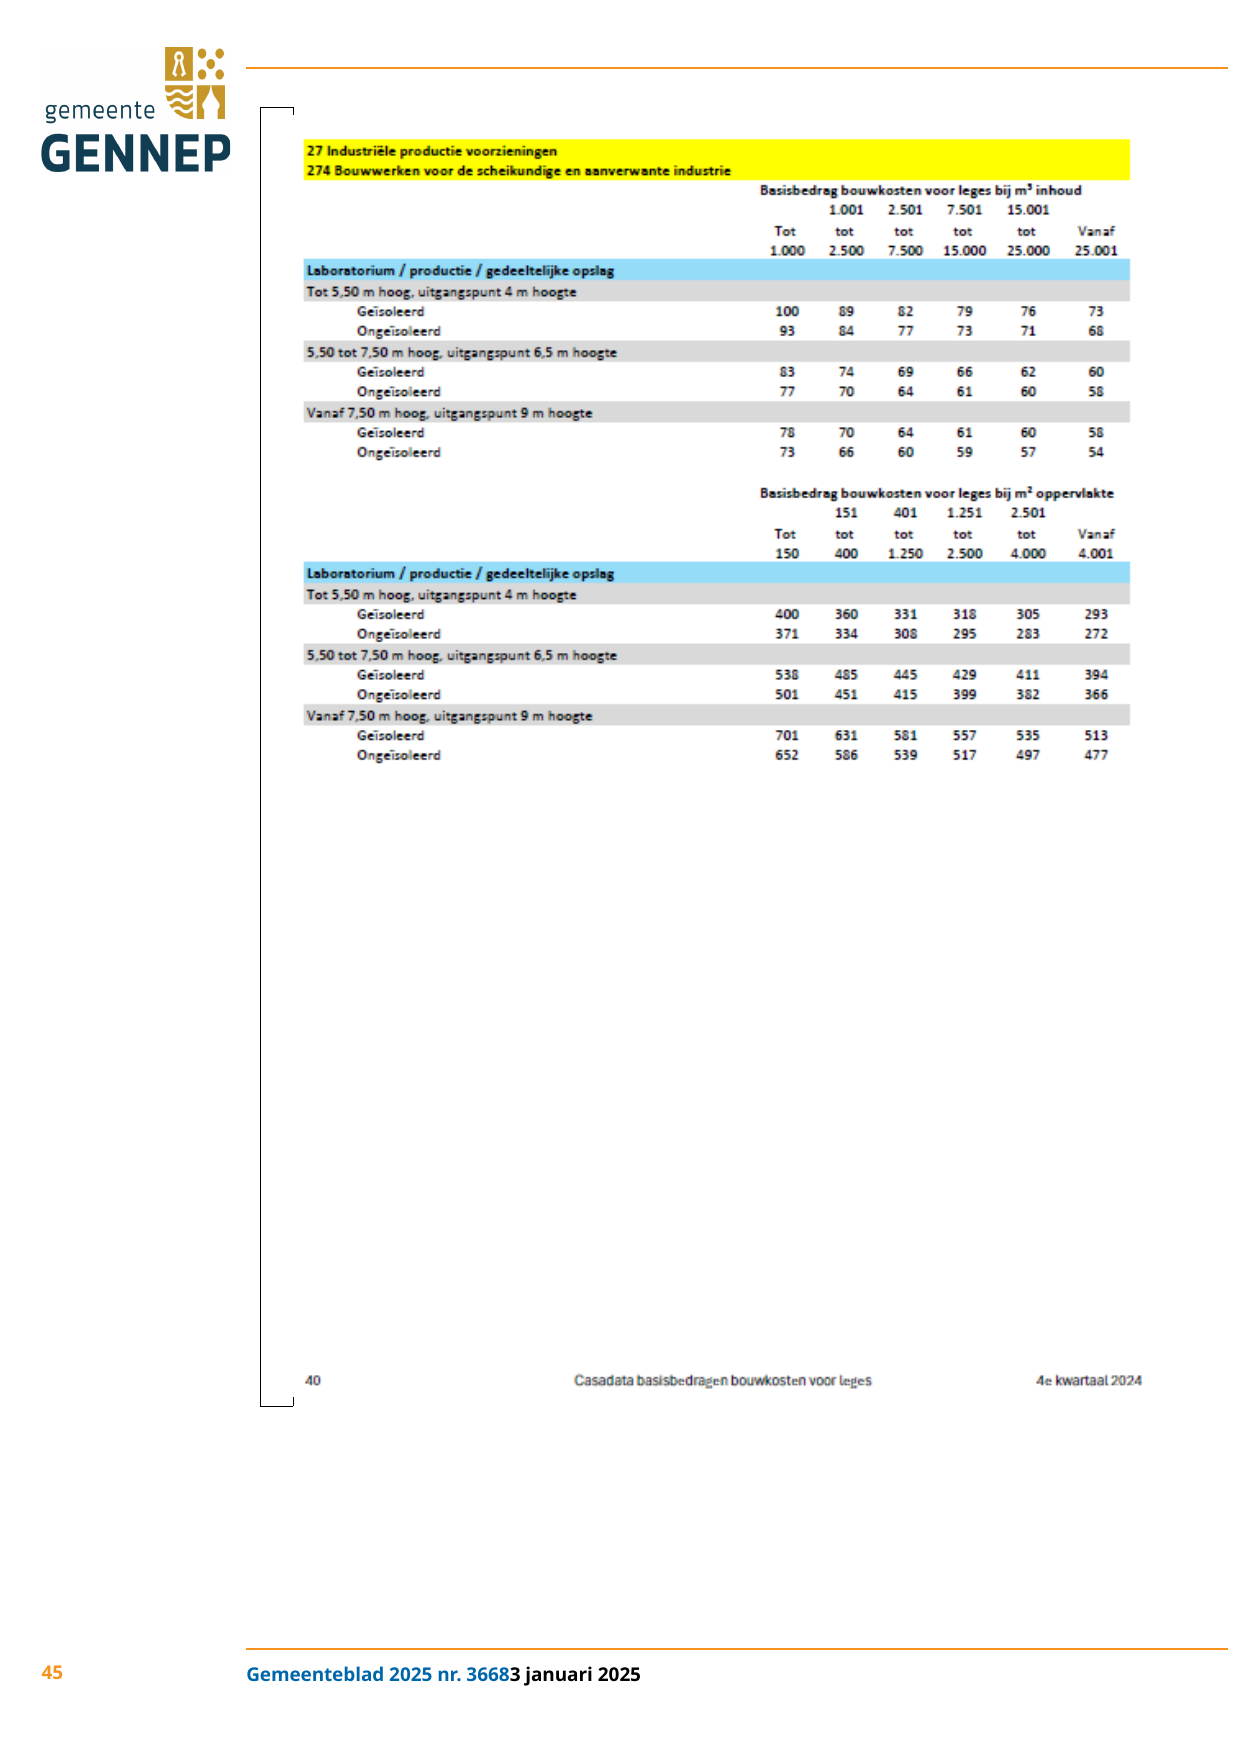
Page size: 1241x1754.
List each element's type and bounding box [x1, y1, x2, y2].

picture [268, 115, 1173, 1397]
picture [41, 47, 231, 172]
